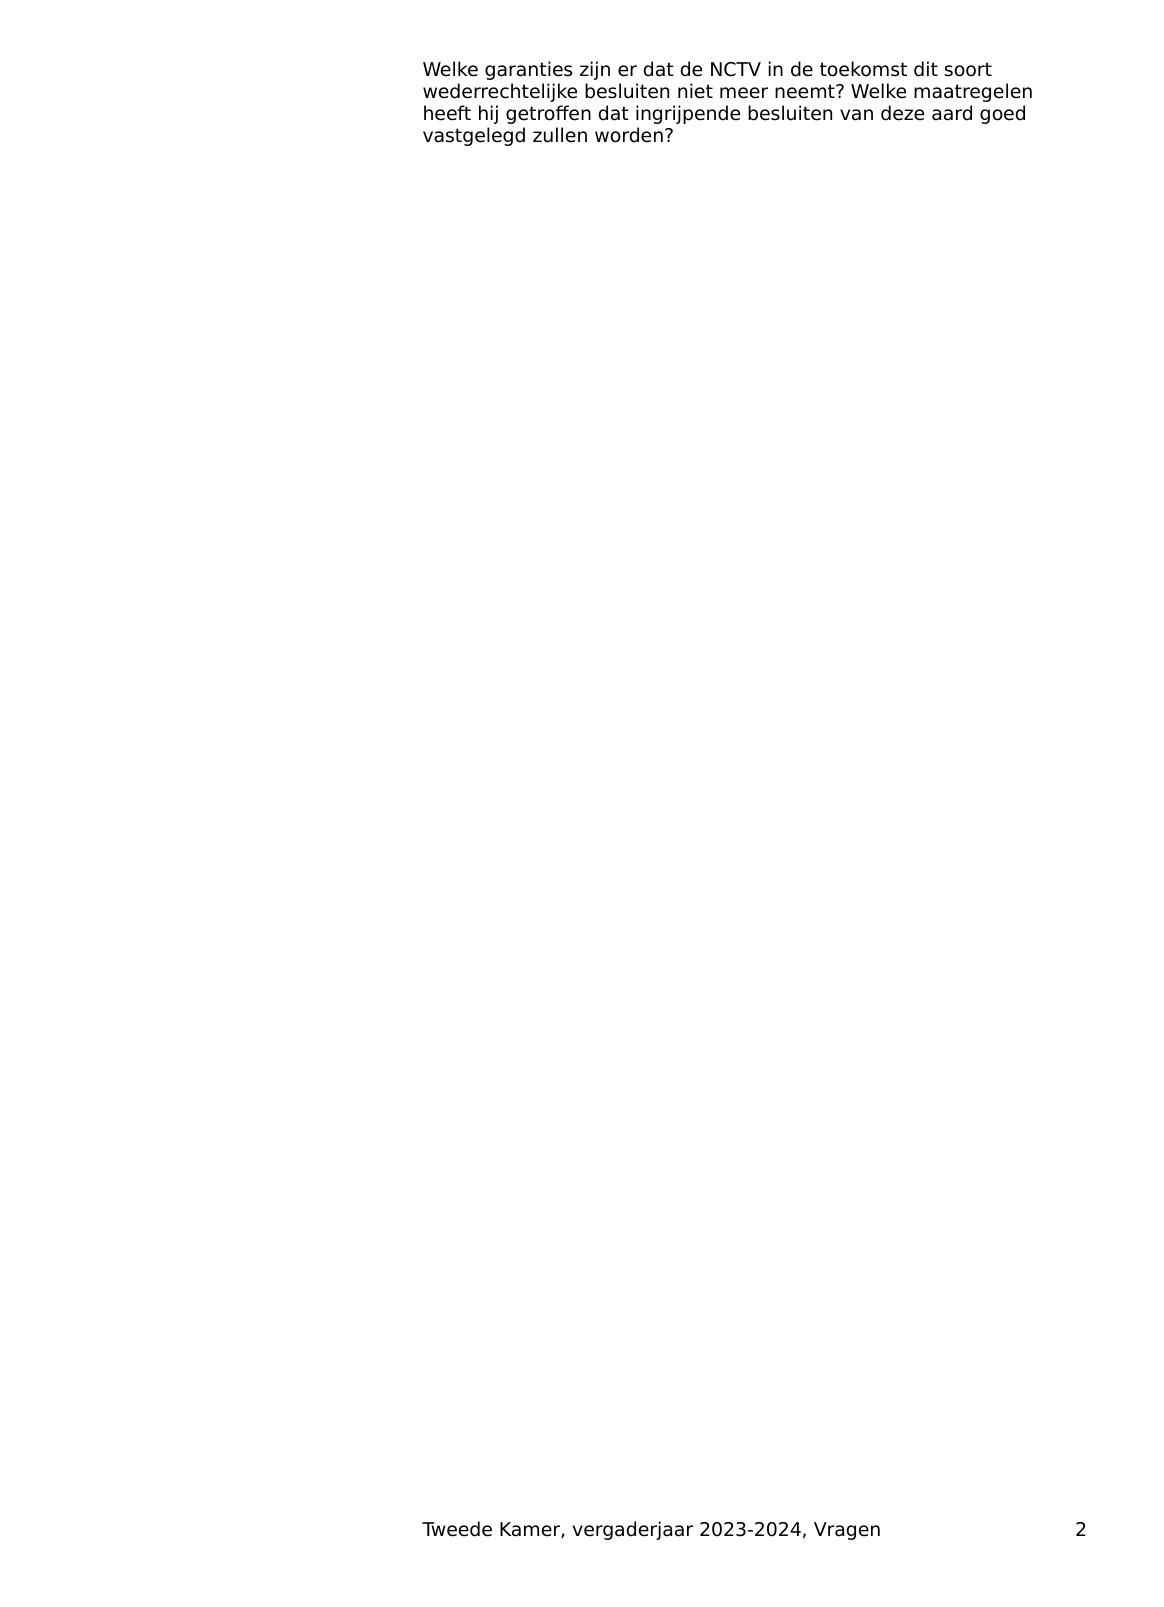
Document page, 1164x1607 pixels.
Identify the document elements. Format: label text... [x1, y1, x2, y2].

text Welke garanties zijn er dat de NCTV in de toekomst dit soort wederrechtelijke besluiten niet meer neemt? Welke maatregelen heeft hij getroffen dat ingrijpende besluiten van deze aard goed vastgelegd zullen worden? [422, 59, 1087, 147]
